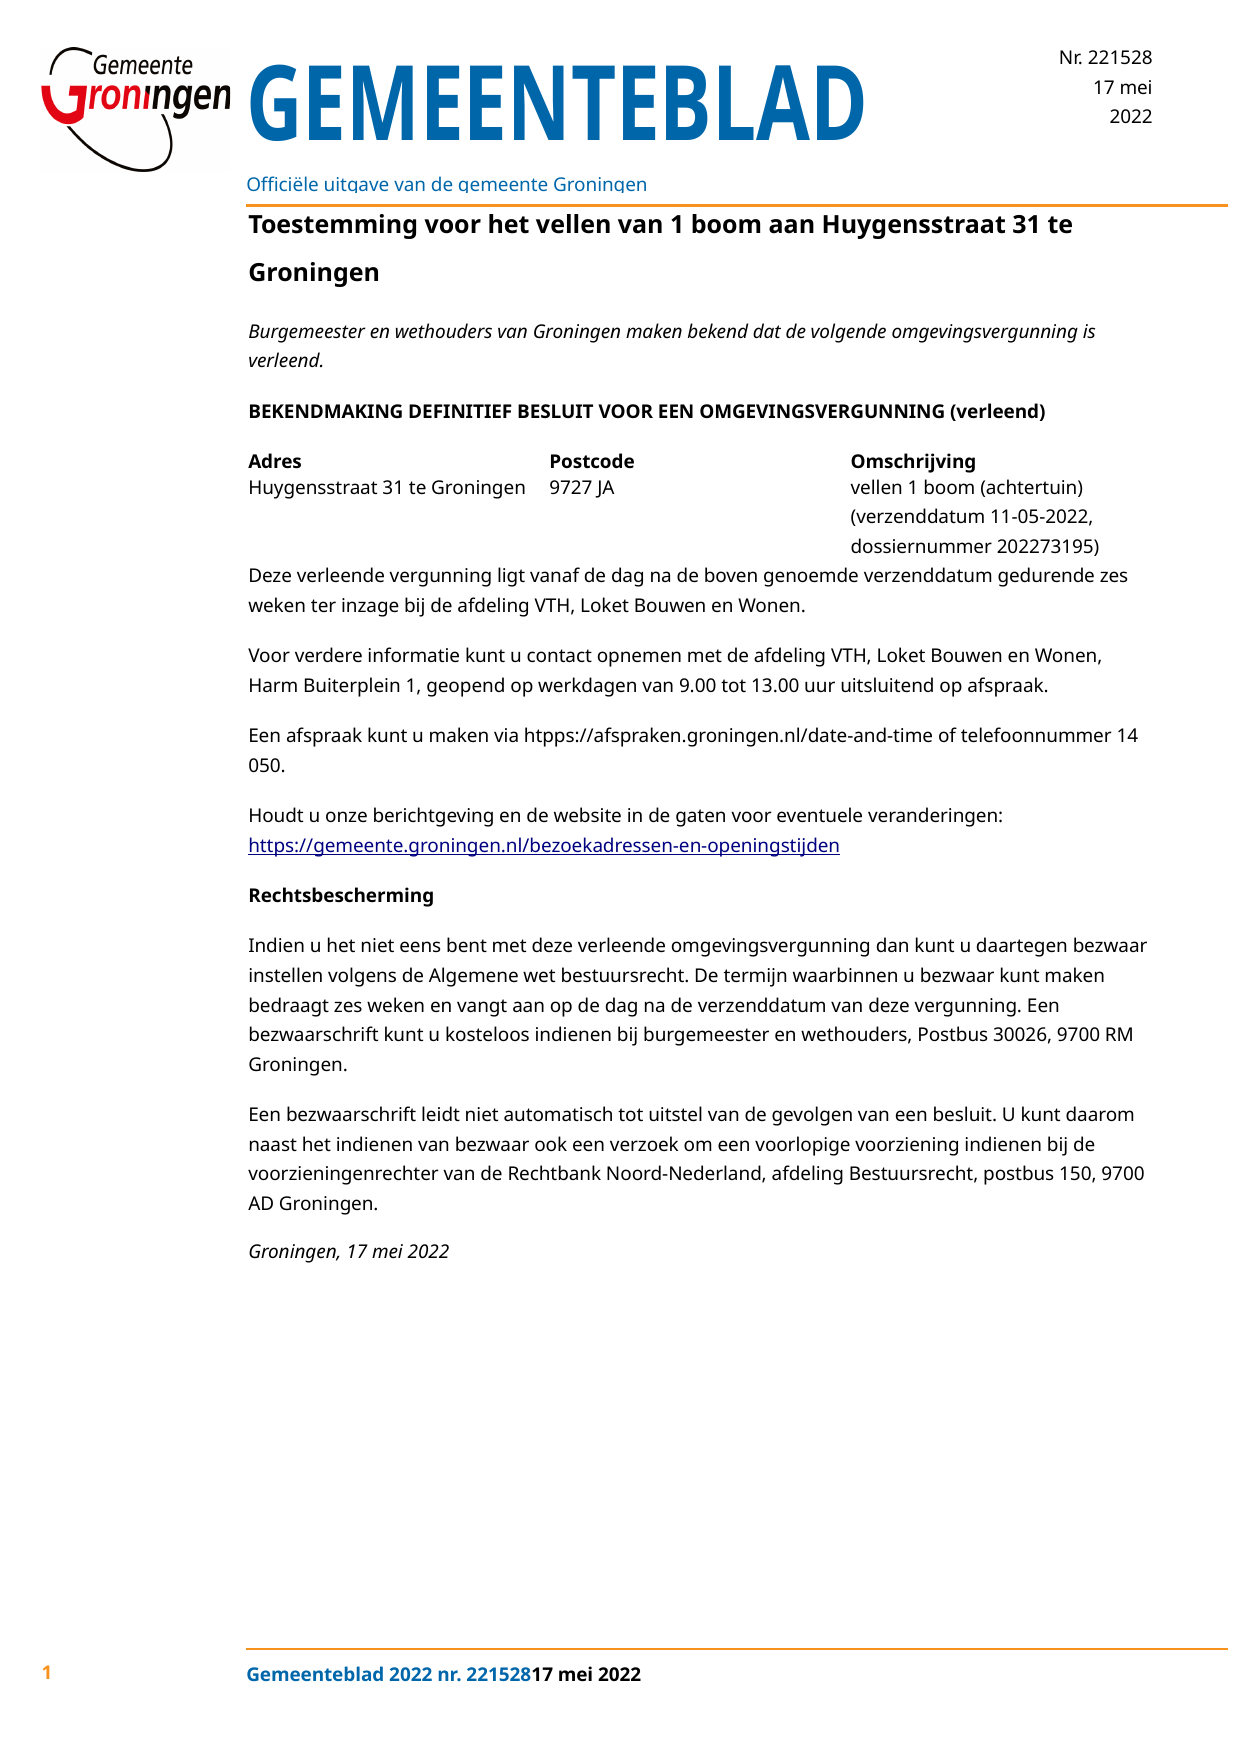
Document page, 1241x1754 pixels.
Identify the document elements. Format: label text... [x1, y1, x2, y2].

text Groningen, 17 mei 2022 [248, 1238, 1152, 1264]
text Een bezwaarschrift leidt niet automatisch tot uitstel van de gevolgen van een besluit. U kunt daarom naast het indienen van bezwaar ook een verzoek om een voorlopige voorziening indienen bij de voorzieningenrechter van de Rechtbank Noord-Nederland, afdeling Bestuursrecht, postbus 150, 9700 AD Groningen. [248, 1101, 1152, 1216]
table_cell 9727 JA [549, 474, 850, 559]
text Burgemeester en wethouders van Groningen maken bekend dat de volgende omgevingsvergunning is verleend. [248, 318, 1152, 373]
text Toestemming voor het vellen van 1 boom aan Huygensstraat 31 te Groningen [248, 207, 1152, 288]
text Een afspraak kunt u maken via htpps://afspraken.groningen.nl/date-and-time of telefoonnummer 14 050. [248, 722, 1152, 778]
table_cell vellen 1 boom (achtertuin) (verzenddatum 11-05-2022, dossiernummer 202273195) [850, 474, 1152, 559]
table_cell Huygensstraat 31 te Groningen [248, 474, 549, 559]
text Voor verdere informatie kunt u contact opnemen met de afdeling VTH, Loket Bouwen en Wonen, Harm Buiterplein 1, geopend op werkdagen van 9.00 tot 13.00 uur uitsluitend op afspraak. [248, 642, 1152, 698]
picture [41, 47, 231, 172]
text Rechtsbescherming [248, 882, 1152, 908]
table_header Omschrijving [850, 449, 1152, 474]
text Indien u het niet eens bent met deze verleende omgevingsvergunning dan kunt u daartegen bezwaar instellen volgens de Algemene wet bestuursrecht. De termijn waarbinnen u bezwaar kunt maken bedraagt zes weken en vangt aan op de dag na de verzenddatum van deze vergunning. Een bezwaarschrift kunt u kosteloos indienen bij burgemeester en wethouders, Postbus 30026, 9700 RM Groningen. [248, 933, 1152, 1077]
text Houdt u onze berichtgeving en de website in de gaten voor eventuele veranderingen: https://gemeente.groningen.nl/bezoekadressen-en-openingstijden [248, 802, 1152, 858]
text BEKENDMAKING DEFINITIEF BESLUIT VOOR EEN OMGEVINGSVERGUNNING (verleend) [248, 398, 1152, 424]
text Deze verleende vergunning ligt vanaf de dag na de boven genoemde verzenddatum gedurende zes weken ter inzage bij de afdeling VTH, Loket Bouwen en Wonen. [248, 562, 1152, 618]
table_header Postcode [549, 449, 850, 474]
table_header Adres [248, 449, 549, 474]
